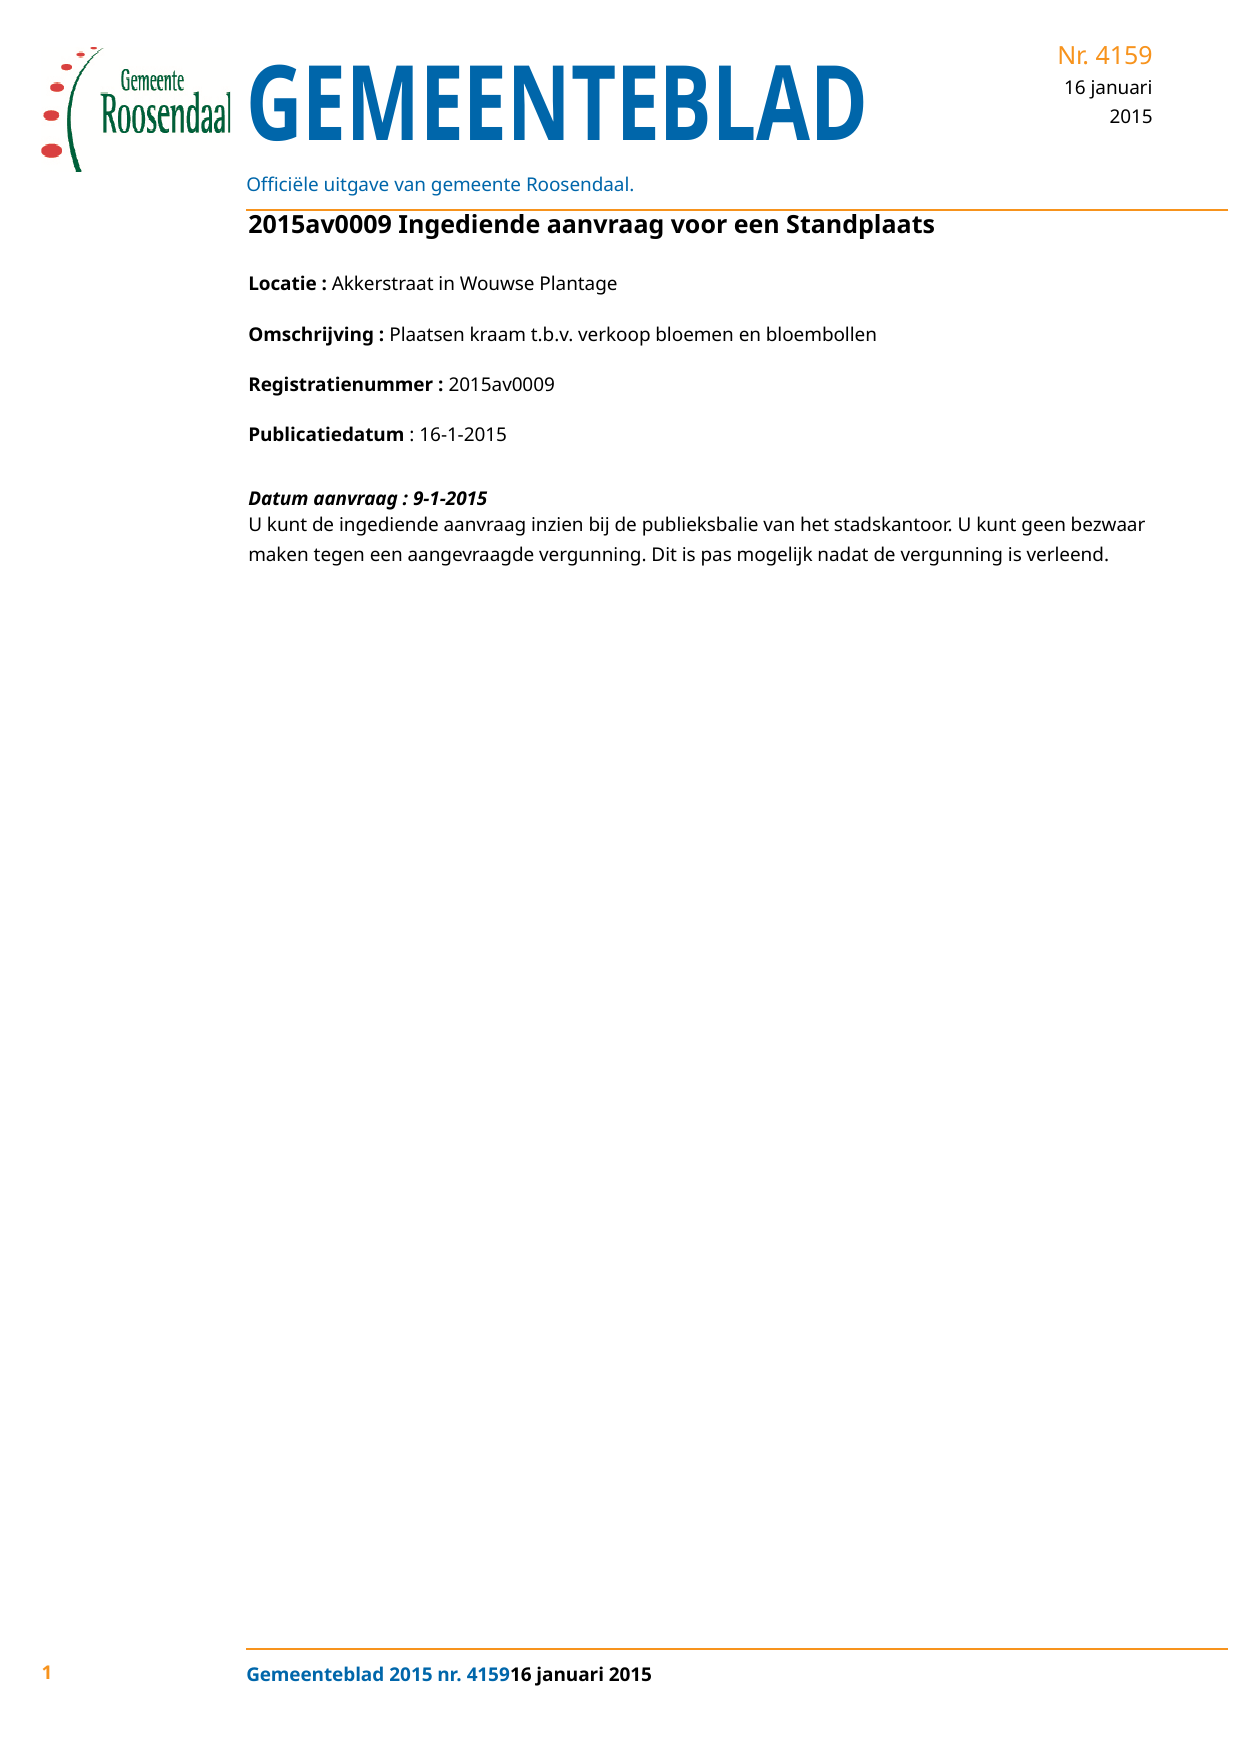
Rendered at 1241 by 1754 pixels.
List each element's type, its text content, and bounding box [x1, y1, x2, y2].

text 2015av0009 Ingediende aanvraag voor een Standplaats [248, 211, 1152, 241]
text Datum aanvraag : 9-1-2015 [248, 486, 1152, 511]
text Omschrijving : Plaatsen kraam t.b.v. verkoop bloemen en bloembollen [248, 321, 1152, 346]
picture [41, 47, 231, 172]
text U kunt de ingediende aanvraag inzien bij de publieksbalie van het stadskantoor. U kunt geen bezwaar maken tegen een aangevraagde vergunning. Dit is pas mogelijk nadat de vergunning is verleend. [248, 511, 1152, 567]
text Registratienummer : 2015av0009 [248, 371, 1152, 397]
text Locatie : Akkerstraat in Wouwse Plantage [248, 270, 1152, 296]
text Publicatiedatum : 16-1-2015 [248, 422, 1152, 447]
